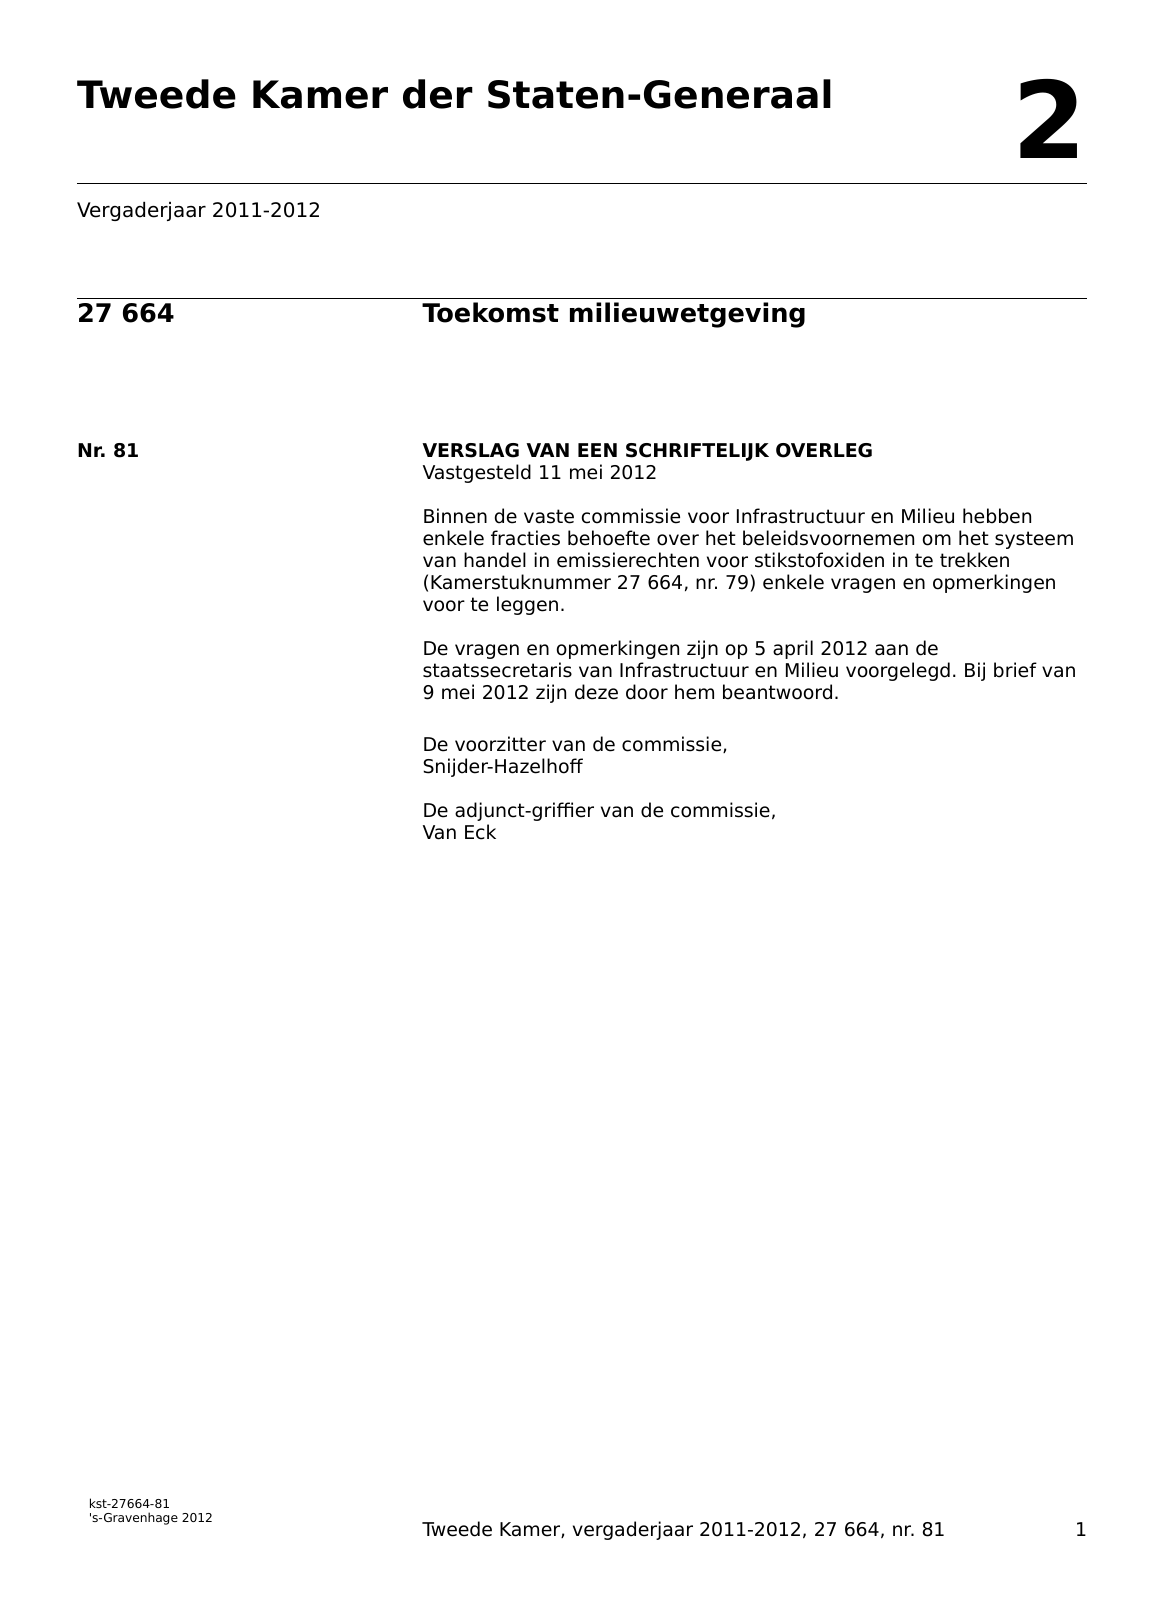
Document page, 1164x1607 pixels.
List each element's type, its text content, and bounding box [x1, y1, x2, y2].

subtitle 27 664 Toekomst milieuwetgeving [77, 299, 1087, 329]
text De adjunct-griffier van de commissie, Van Eck [422, 800, 1087, 844]
table_cell Vergaderjaar 2011-2012 [77, 184, 1087, 298]
text Binnen de vaste commissie voor Infrastructuur en Milieu hebben enkele fracties behoefte over het beleidsvoornemen om het systeem van handel in emissierechten voor stikstofoxiden in te trekken (Kamerstuknummer 27 664, nr. 79) enkele vragen en opmerkingen voor te leggen. [422, 506, 1087, 616]
subtitle Nr. 81 VERSLAG VAN EEN SCHRIFTELIJK OVERLEG [77, 440, 1087, 462]
text De vragen en opmerkingen zijn op 5 april 2012 aan de staatssecretaris van Infrastructuur en Milieu voorgelegd. Bij brief van 9 mei 2012 zijn deze door hem beantwoord. [422, 638, 1087, 704]
text 's-Gravenhage 2012 [88, 1511, 323, 1525]
text De voorzitter van de commissie, Snijder-Hazelhoff [422, 734, 1087, 778]
table_header 2 [886, 59, 1087, 183]
text Vastgesteld 11 mei 2012 [422, 462, 1087, 484]
table_header Tweede Kamer der Staten-Generaal [77, 59, 886, 183]
text kst-27664-81 [88, 1497, 323, 1511]
